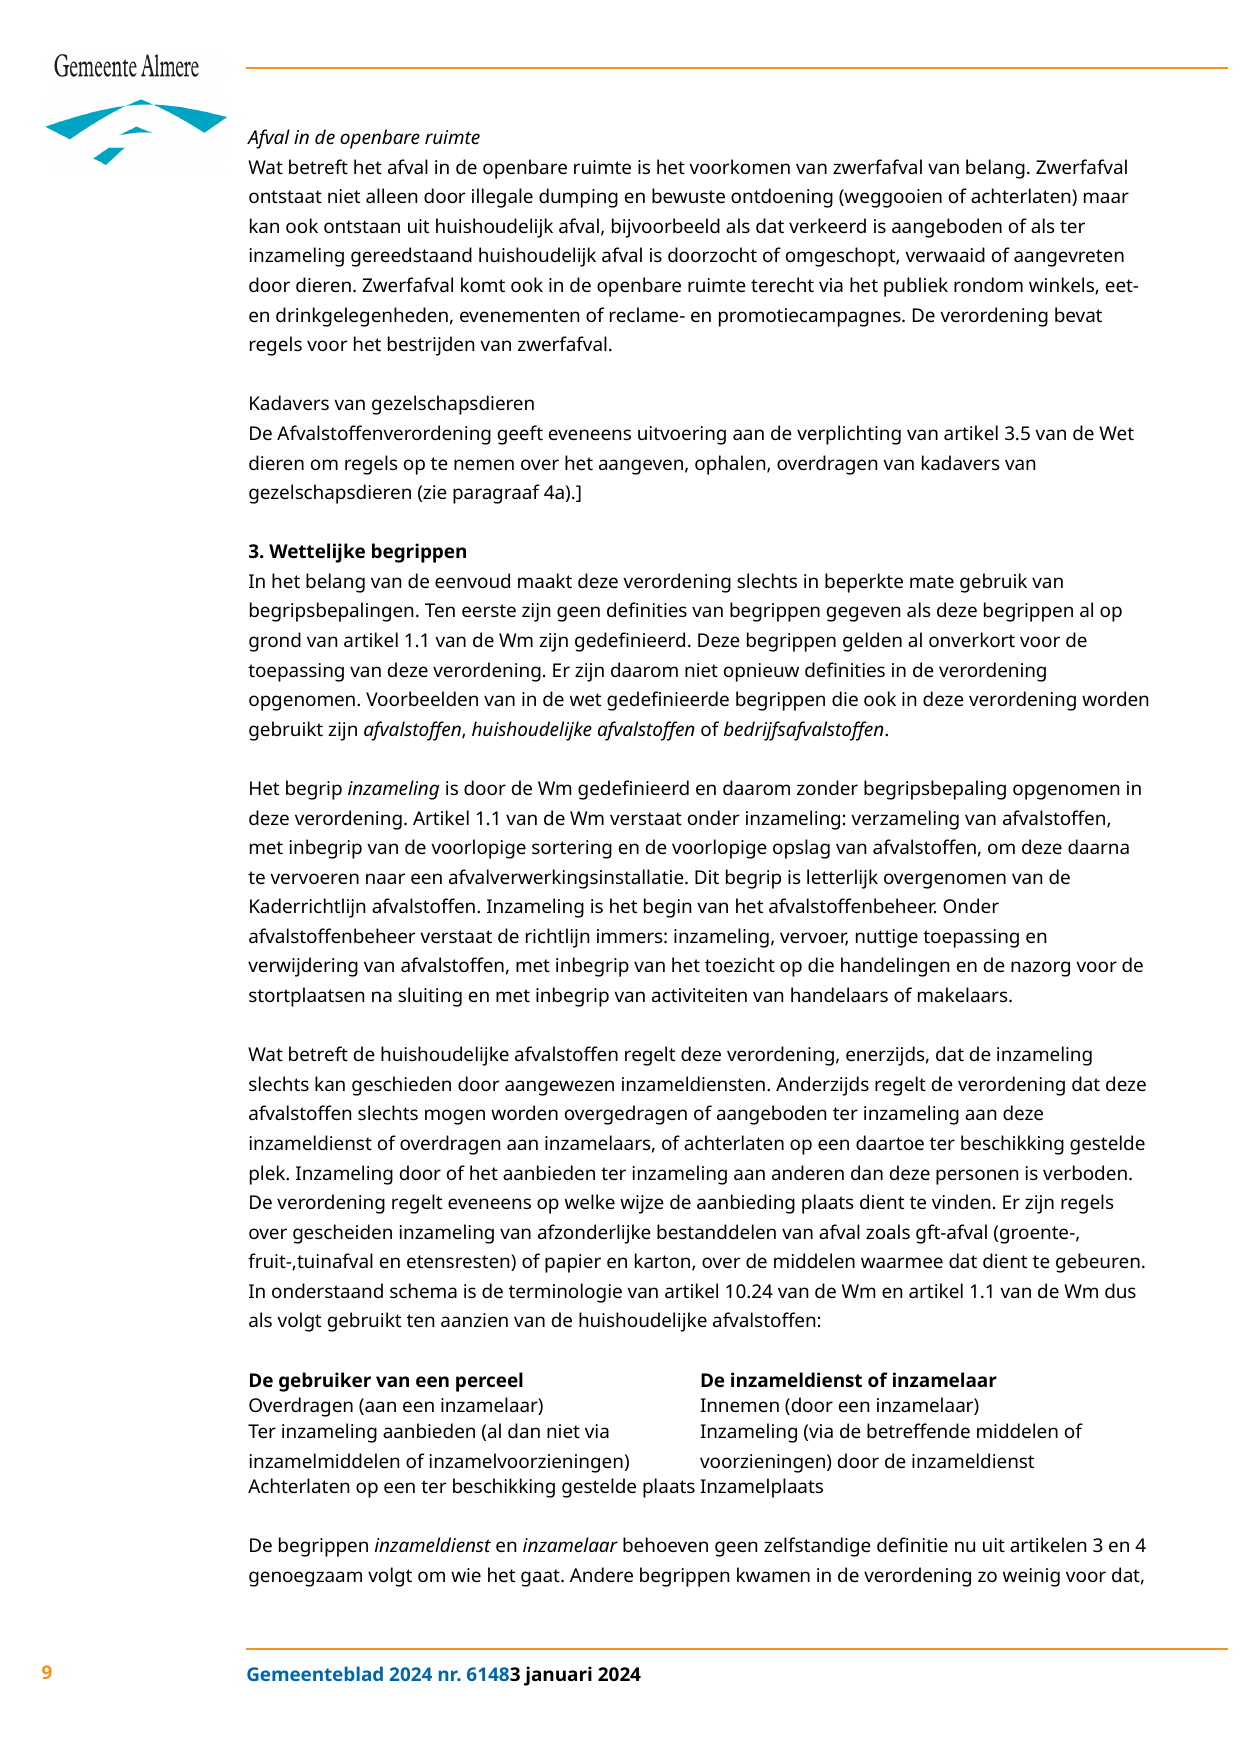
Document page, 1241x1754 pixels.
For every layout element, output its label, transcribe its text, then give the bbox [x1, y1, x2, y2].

table_cell Inzameling (via de betreffende middelen of voorzieningen) door de inzameldienst [700, 1419, 1152, 1474]
table_header De gebruiker van een perceel [248, 1367, 700, 1393]
text Het begrip inzameling is door de Wm gedefinieerd en daarom zonder begripsbepaling opgenomen in deze verordening. Artikel 1.1 van de Wm verstaat onder inzameling: verzameling van afvalstoffen, met inbegrip van de voorlopige sortering en de voorlopige opslag van afvalstoffen, om deze daarna te vervoeren naar een afvalverwerkingsinstallatie. Dit begrip is letterlijk overgenomen van de Kaderrichtlijn afvalstoffen. Inzameling is het begin van het afvalstoffenbeheer. Onder afvalstoffenbeheer verstaat de richtlijn immers: inzameling, vervoer, nuttige toepassing en verwijdering van afvalstoffen, met inbegrip van het toezicht op die handelingen en de nazorg voor de stortplaatsen na sluiting en met inbegrip van activiteiten van handelaars of makelaars. [248, 775, 1152, 1008]
text De begrippen inzameldienst en inzamelaar behoeven geen zelfstandige definitie nu uit artikelen 3 en 4 genoegzaam volgt om wie het gaat. Andere begrippen kwamen in de verordening zo weinig voor dat, [248, 1532, 1152, 1588]
table_cell Ter inzameling aanbieden (al dan niet via inzamelmiddelen of inzamelvoorzieningen) [248, 1419, 700, 1474]
table_header De inzameldienst of inzamelaar [700, 1367, 1152, 1393]
text Wat betreft de huishoudelijke afvalstoffen regelt deze verordening, enerzijds, dat de inzameling slechts kan geschieden door aangewezen inzameldiensten. Anderzijds regelt de verordening dat deze afvalstoffen slechts mogen worden overgedragen of aangeboden ter inzameling aan deze inzameldienst of overdragen aan inzamelaars, of achterlaten op een daartoe ter beschikking gestelde plek. Inzameling door of het aanbieden ter inzameling aan anderen dan deze personen is verboden. De verordening regelt eveneens op welke wijze de aanbieding plaats dient te vinden. Er zijn regels over gescheiden inzameling van afzonderlijke bestanddelen van afval zoals gft-afval (groente-, fruit-,tuinafval en etensresten) of papier en karton, over de middelen waarmee dat dient te gebeuren. In onderstaand schema is de terminologie van artikel 10.24 van de Wm en artikel 1.1 van de Wm dus als volgt gebruikt ten aanzien van de huishoudelijke afvalstoffen: [248, 1041, 1152, 1333]
text Wat betreft het afval in de openbare ruimte is het voorkomen van zwerfafval van belang. Zwerfafval ontstaat niet alleen door illegale dumping en bewuste ontdoening (weggooien of achterlaten) maar kan ook ontstaan uit huishoudelijk afval, bijvoorbeeld als dat verkeerd is aangeboden of als ter inzameling gereedstaand huishoudelijk afval is doorzocht of omgeschopt, verwaaid of aangevreten door dieren. Zwerfafval komt ook in de openbare ruimte terecht via het publiek rondom winkels, eet- en drinkgelegenheden, evenementen of reclame- en promotiecampagnes. De verordening bevat regels voor het bestrijden van zwerfafval. [248, 154, 1152, 357]
text De Afvalstoffenverordening geeft eveneens uitvoering aan de verplichting van artikel 3.5 van de Wet dieren om regels op te nemen over het aangeven, ophalen, overdragen van kadavers van gezelschapsdieren (zie paragraaf 4a).] [248, 420, 1152, 505]
table_cell Overdragen (aan een inzamelaar) [248, 1393, 700, 1418]
table_cell Inzamelplaats [700, 1474, 1152, 1499]
text Kadavers van gezelschapsdieren [248, 391, 1152, 416]
picture [41, 47, 231, 172]
table_cell Achterlaten op een ter beschikking gestelde plaats [248, 1474, 700, 1499]
text 3. Wettelijke begrippen [248, 538, 1152, 564]
table_cell Innemen (door een inzamelaar) [700, 1393, 1152, 1418]
text Afval in de openbare ruimte [248, 124, 1152, 150]
text In het belang van de eenvoud maakt deze verordening slechts in beperkte mate gebruik van begripsbepalingen. Ten eerste zijn geen definities van begrippen gegeven als deze begrippen al op grond van artikel 1.1 van de Wm zijn gedefinieerd. Deze begrippen gelden al onverkort voor de toepassing van deze verordening. Er zijn daarom niet opnieuw definities in de verordening opgenomen. Voorbeelden van in de wet gedefinieerde begrippen die ook in deze verordening worden gebruikt zijn afvalstoffen, huishoudelijke afvalstoffen of bedrijfsafvalstoffen. [248, 568, 1152, 742]
